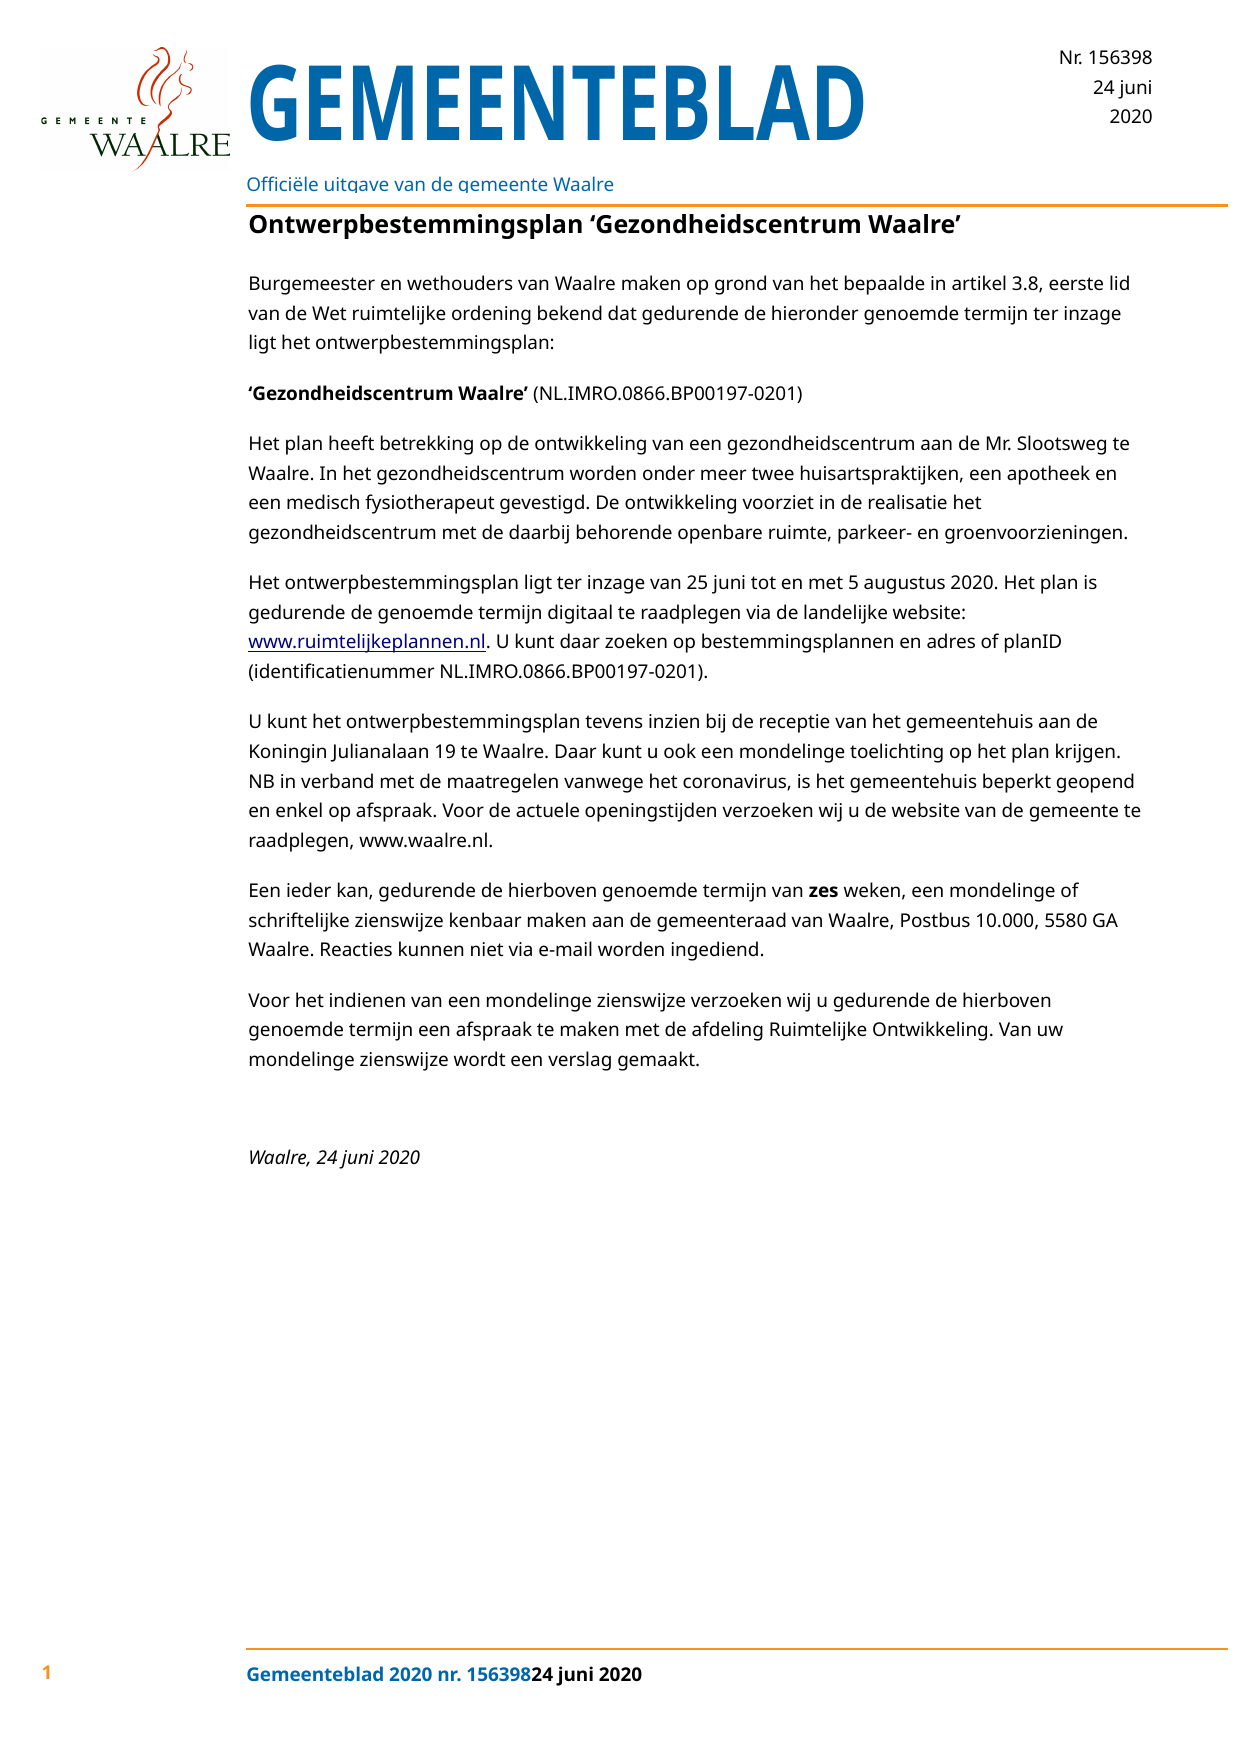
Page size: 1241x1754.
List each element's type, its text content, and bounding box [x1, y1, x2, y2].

text Het ontwerpbestemmingsplan ligt ter inzage van 25 juni tot en met 5 augustus 2020. Het plan is gedurende de genoemde termijn digitaal te raadplegen via de landelijke website: www.ruimtelijkeplannen.nl. U kunt daar zoeken op bestemmingsplannen en adres of planID (identificatienummer NL.IMRO.0866.BP00197-0201). [248, 569, 1152, 684]
text Ontwerpbestemmingsplan ‘Gezondheidscentrum Waalre’ [248, 207, 1152, 241]
text ‘Gezondheidscentrum Waalre’ (NL.IMRO.0866.BP00197-0201) [248, 380, 1152, 406]
text Burgemeester en wethouders van Waalre maken op grond van het bepaalde in artikel 3.8, eerste lid van de Wet ruimtelijke ordening bekend dat gedurende de hieronder genoemde termijn ter inzage ligt het ontwerpbestemmingsplan: [248, 270, 1152, 355]
text Voor het indienen van een mondelinge zienswijze verzoeken wij u gedurende de hierboven genoemde termijn een afspraak te maken met de afdeling Ruimtelijke Ontwikkeling. Van uw mondelinge zienswijze wordt een verslag gemaakt. [248, 987, 1152, 1072]
text Het plan heeft betrekking op de ontwikkeling van een gezondheidscentrum aan de Mr. Slootsweg te Waalre. In het gezondheidscentrum worden onder meer twee huisartspraktijken, een apotheek en een medisch fysiotherapeut gevestigd. De ontwikkeling voorziet in de realisatie het gezondheidscentrum met de daarbij behorende openbare ruimte, parkeer- en groenvoorzieningen. [248, 430, 1152, 545]
picture [41, 47, 231, 172]
text Waalre, 24 juni 2020 [248, 1144, 1152, 1170]
text U kunt het ontwerpbestemmingsplan tevens inzien bij de receptie van het gemeentehuis aan de Koningin Julianalaan 19 te Waalre. Daar kunt u ook een mondelinge toelichting op het plan krijgen. NB in verband met de maatregelen vanwege het coronavirus, is het gemeentehuis beperkt geopend en enkel op afspraak. Voor de actuele openingstijden verzoeken wij u de website van de gemeente te raadplegen, www.waalre.nl. [248, 709, 1152, 853]
text Een ieder kan, gedurende de hierboven genoemde termijn van zes weken, een mondelinge of schriftelijke zienswijze kenbaar maken aan de gemeenteraad van Waalre, Postbus 10.000, 5580 GA Waalre. Reacties kunnen niet via e-mail worden ingediend. [248, 877, 1152, 962]
